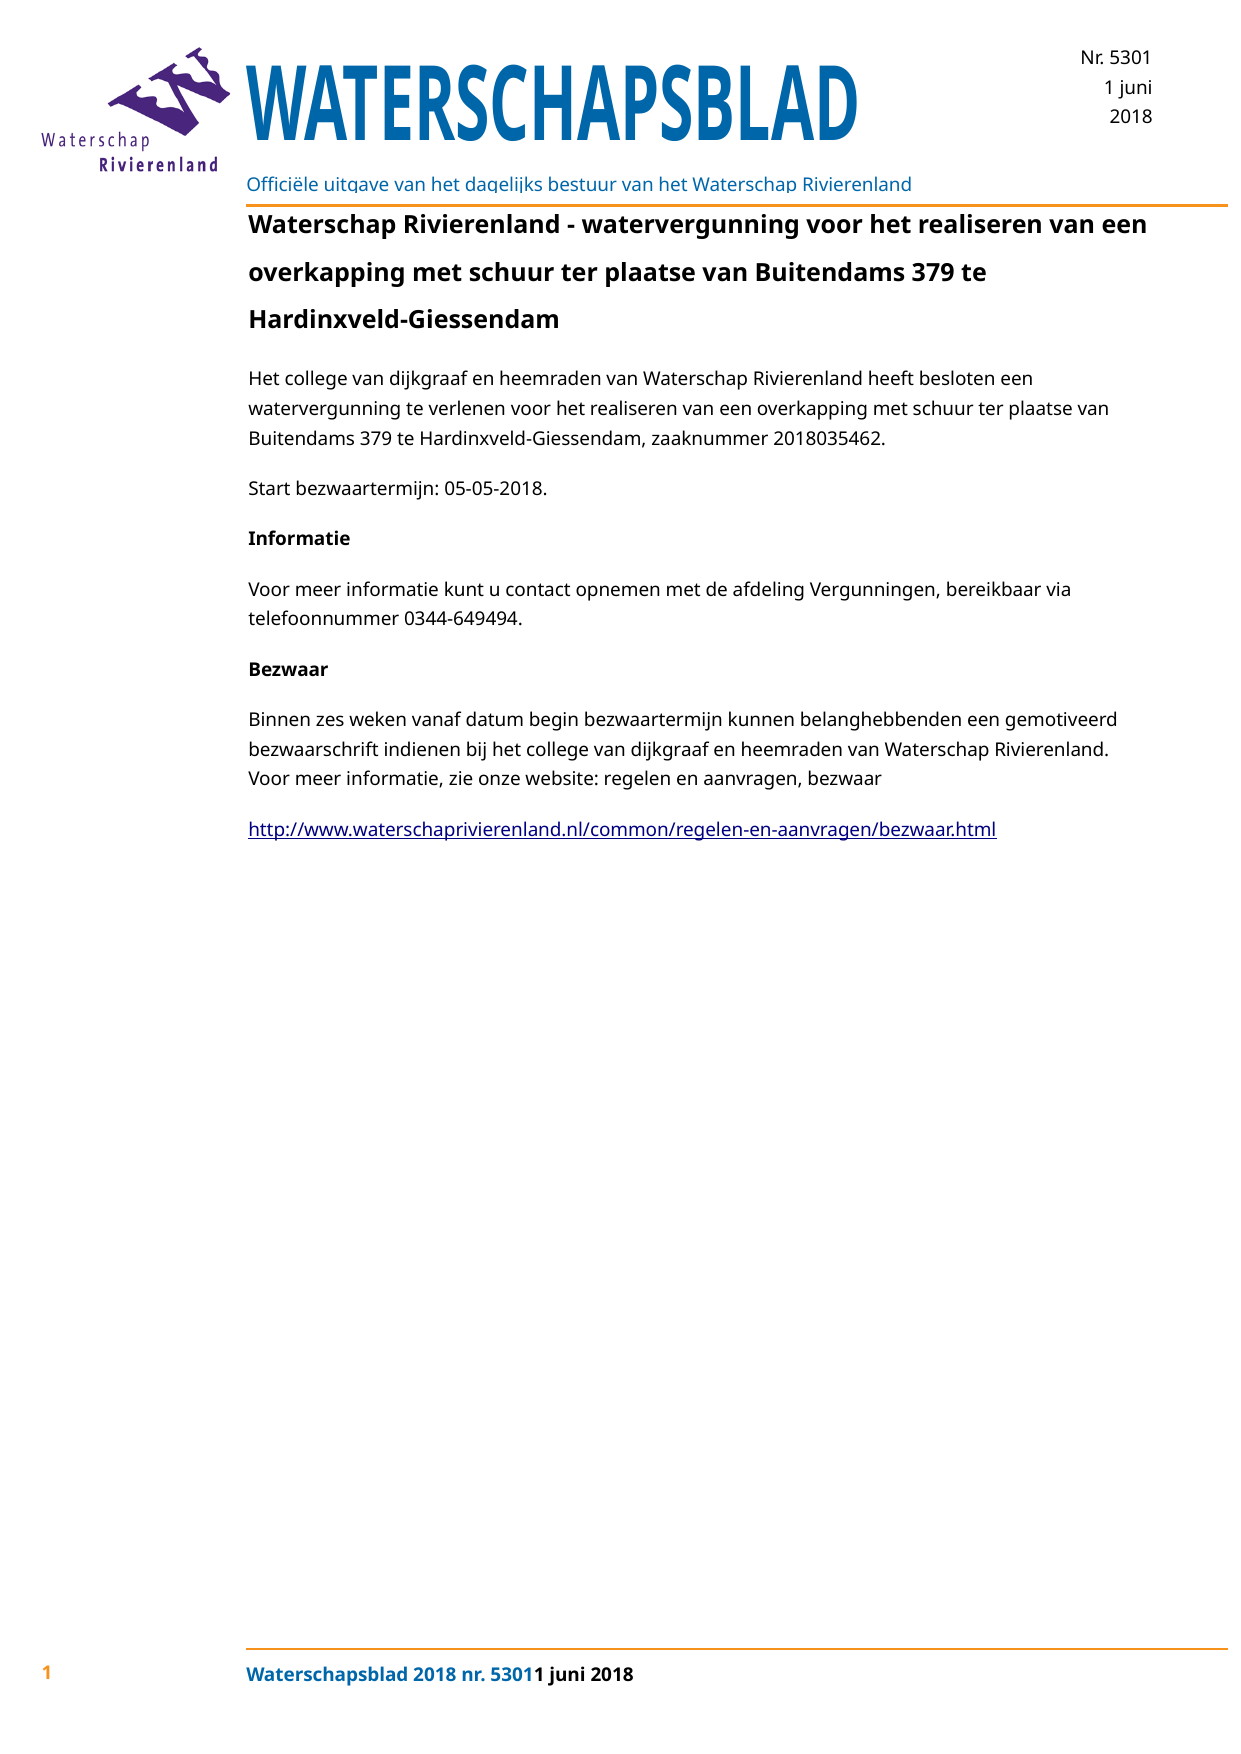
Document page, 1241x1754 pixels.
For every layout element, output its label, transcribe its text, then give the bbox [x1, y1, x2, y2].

picture [41, 47, 231, 172]
text Waterschap Rivierenland - watervergunning voor het realiseren van een overkapping met schuur ter plaatse van Buitendams 379 te Hardinxveld-Giessendam [248, 207, 1152, 336]
text Bezwaar [248, 656, 1152, 682]
text Het college van dijkgraaf en heemraden van Waterschap Rivierenland heeft besloten een watervergunning te verlenen voor het realiseren van een overkapping met schuur ter plaatse van Buitendams 379 te Hardinxveld-Giessendam, zaaknummer 2018035462. [248, 366, 1152, 450]
text http://www.waterschaprivierenland.nl/common/regelen-en-aanvragen/bezwaar.html [248, 816, 1152, 842]
text Informatie [248, 526, 1152, 551]
text Start bezwaartermijn: 05-05-2018. [248, 475, 1152, 501]
text Voor meer informatie kunt u contact opnemen met de afdeling Vergunningen, bereikbaar via telefoonnummer 0344-649494. [248, 576, 1152, 631]
text Binnen zes weken vanaf datum begin bezwaartermijn kunnen belanghebbenden een gemotiveerd bezwaarschrift indienen bij het college van dijkgraaf en heemraden van Waterschap Rivierenland. Voor meer informatie, zie onze website: regelen en aanvragen, bezwaar [248, 706, 1152, 791]
